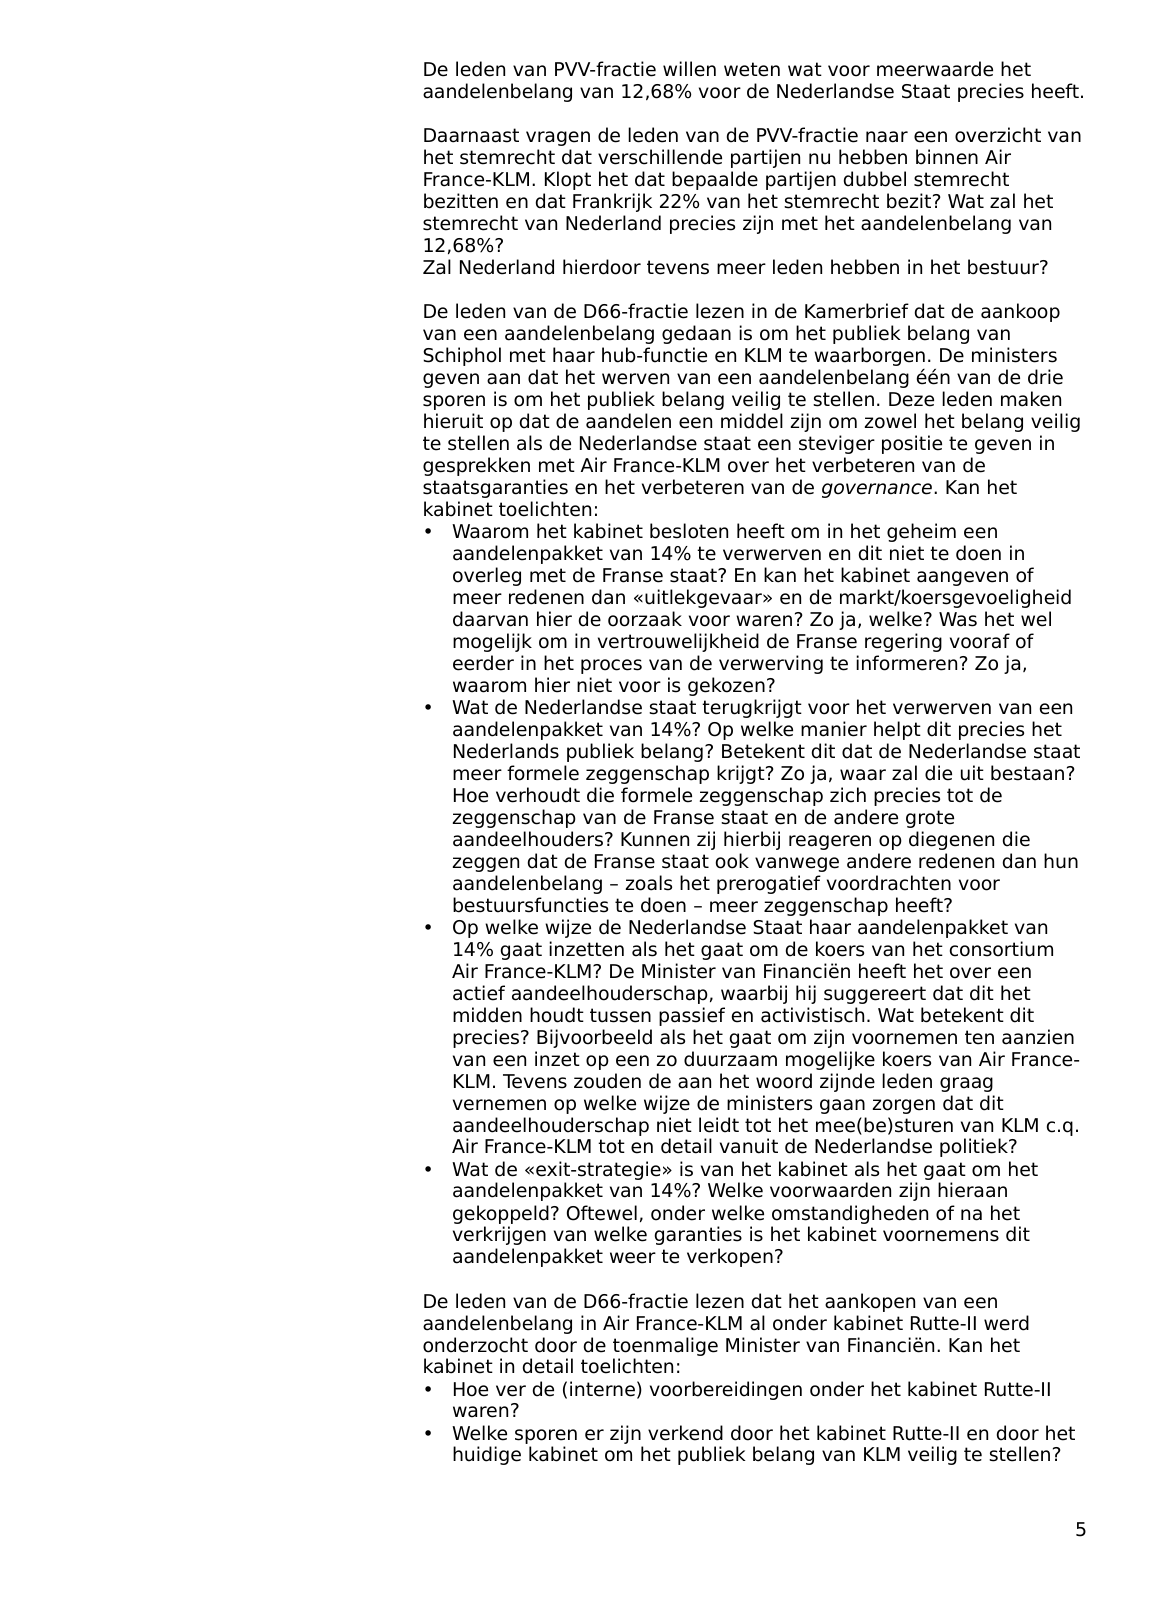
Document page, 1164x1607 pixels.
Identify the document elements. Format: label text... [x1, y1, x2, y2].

text De leden van de D66-fractie lezen dat het aankopen van een aandelenbelang in Air France-KLM al onder kabinet Rutte-II werd onderzocht door de toenmalige Minister van Financiën. Kan het kabinet in detail toelichten: [422, 1291, 1087, 1378]
text Daarnaast vragen de leden van de PVV-fractie naar een overzicht van het stemrecht dat verschillende partijen nu hebben binnen Air France-KLM. Klopt het dat bepaalde partijen dubbel stemrecht bezitten en dat Frankrijk 22% van het stemrecht bezit? Wat zal het stemrecht van Nederland precies zijn met het aandelenbelang van 12,68%? [422, 125, 1087, 257]
text • Welke sporen er zijn verkend door het kabinet Rutte-II en door het huidige kabinet om het publiek belang van KLM veilig te stellen? [422, 1422, 1087, 1466]
text • Op welke wijze de Nederlandse Staat haar aandelenpakket van 14% gaat inzetten als het gaat om de koers van het consortium Air France-KLM? De Minister van Financiën heeft het over een actief aandeelhouderschap, waarbij hij suggereert dat dit het midden houdt tussen passief en activistisch. Wat betekent dit precies? Bijvoorbeeld als het gaat om zijn voornemen ten aanzien van een inzet op een zo duurzaam mogelijke koers van Air France-KLM. Tevens zouden de aan het woord zijnde leden graag vernemen op welke wijze de ministers gaan zorgen dat dit aandeelhouderschap niet leidt tot het mee(be)sturen van KLM c.q. Air France-KLM tot en detail vanuit de Nederlandse politiek? [422, 917, 1087, 1158]
text • Wat de «exit-strategie» is van het kabinet als het gaat om het aandelenpakket van 14%? Welke voorwaarden zijn hieraan gekoppeld? Oftewel, onder welke omstandigheden of na het verkrijgen van welke garanties is het kabinet voornemens dit aandelenpakket weer te verkopen? [422, 1158, 1087, 1268]
text • Wat de Nederlandse staat terugkrijgt voor het verwerven van een aandelenpakket van 14%? Op welke manier helpt dit precies het Nederlands publiek belang? Betekent dit dat de Nederlandse staat meer formele zeggenschap krijgt? Zo ja, waar zal die uit bestaan? Hoe verhoudt die formele zeggenschap zich precies tot de zeggenschap van de Franse staat en de andere grote aandeelhouders? Kunnen zij hierbij reageren op diegenen die zeggen dat de Franse staat ook vanwege andere redenen dan hun aandelenbelang – zoals het prerogatief voordrachten voor bestuursfuncties te doen – meer zeggenschap heeft? [422, 697, 1087, 917]
text • Hoe ver de (interne) voorbereidingen onder het kabinet Rutte-II waren? [422, 1378, 1087, 1422]
text De leden van de D66-fractie lezen in de Kamerbrief dat de aankoop van een aandelenbelang gedaan is om het publiek belang van Schiphol met haar hub-functie en KLM te waarborgen. De ministers geven aan dat het werven van een aandelenbelang één van de drie sporen is om het publiek belang veilig te stellen. Deze leden maken hieruit op dat de aandelen een middel zijn om zowel het belang veilig te stellen als de Nederlandse staat een steviger positie te geven in gesprekken met Air France-KLM over het verbeteren van de staatsgaranties en het verbeteren van de governance. Kan het kabinet toelichten: [422, 301, 1087, 521]
text • Waarom het kabinet besloten heeft om in het geheim een aandelenpakket van 14% te verwerven en dit niet te doen in overleg met de Franse staat? En kan het kabinet aangeven of meer redenen dan «uitlekgevaar» en de markt/koersgevoeligheid daarvan hier de oorzaak voor waren? Zo ja, welke? Was het wel mogelijk om in vertrouwelijkheid de Franse regering vooraf of eerder in het proces van de verwerving te informeren? Zo ja, waarom hier niet voor is gekozen? [422, 521, 1087, 697]
text Zal Nederland hierdoor tevens meer leden hebben in het bestuur? [422, 257, 1087, 279]
text De leden van PVV-fractie willen weten wat voor meerwaarde het aandelenbelang van 12,68% voor de Nederlandse Staat precies heeft. [422, 59, 1087, 103]
